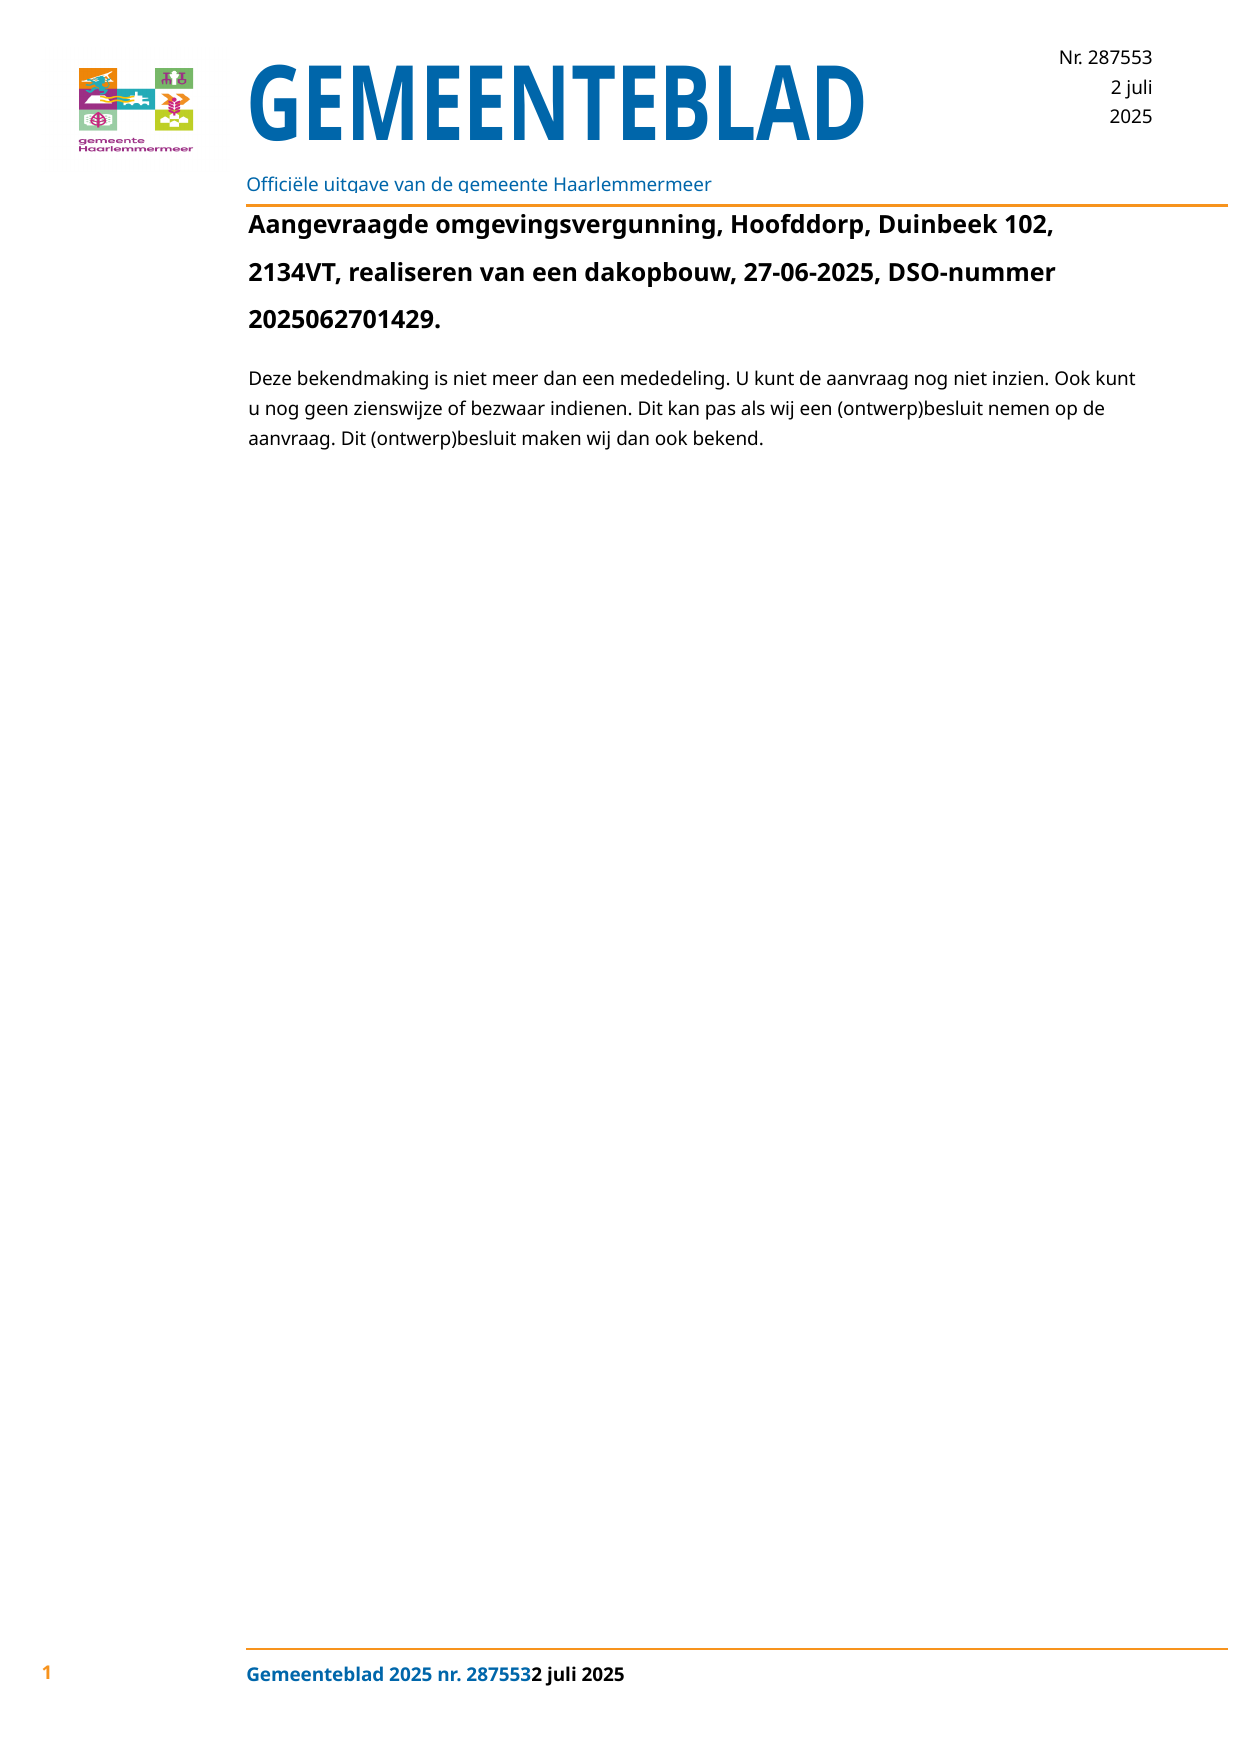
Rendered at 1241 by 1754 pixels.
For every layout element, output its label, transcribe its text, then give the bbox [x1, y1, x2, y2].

text Aangevraagde omgevingsvergunning, Hoofddorp, Duinbeek 102, 2134VT, realiseren van een dakopbouw, 27-06-2025, DSO-nummer 2025062701429. [248, 207, 1152, 336]
text Deze bekendmaking is niet meer dan een mededeling. U kunt de aanvraag nog niet inzien. Ook kunt u nog geen zienswijze of bezwaar indienen. Dit kan pas als wij een (ontwerp)besluit nemen op de aanvraag. Dit (ontwerp)besluit maken wij dan ook bekend. [248, 366, 1152, 450]
picture [41, 47, 231, 172]
